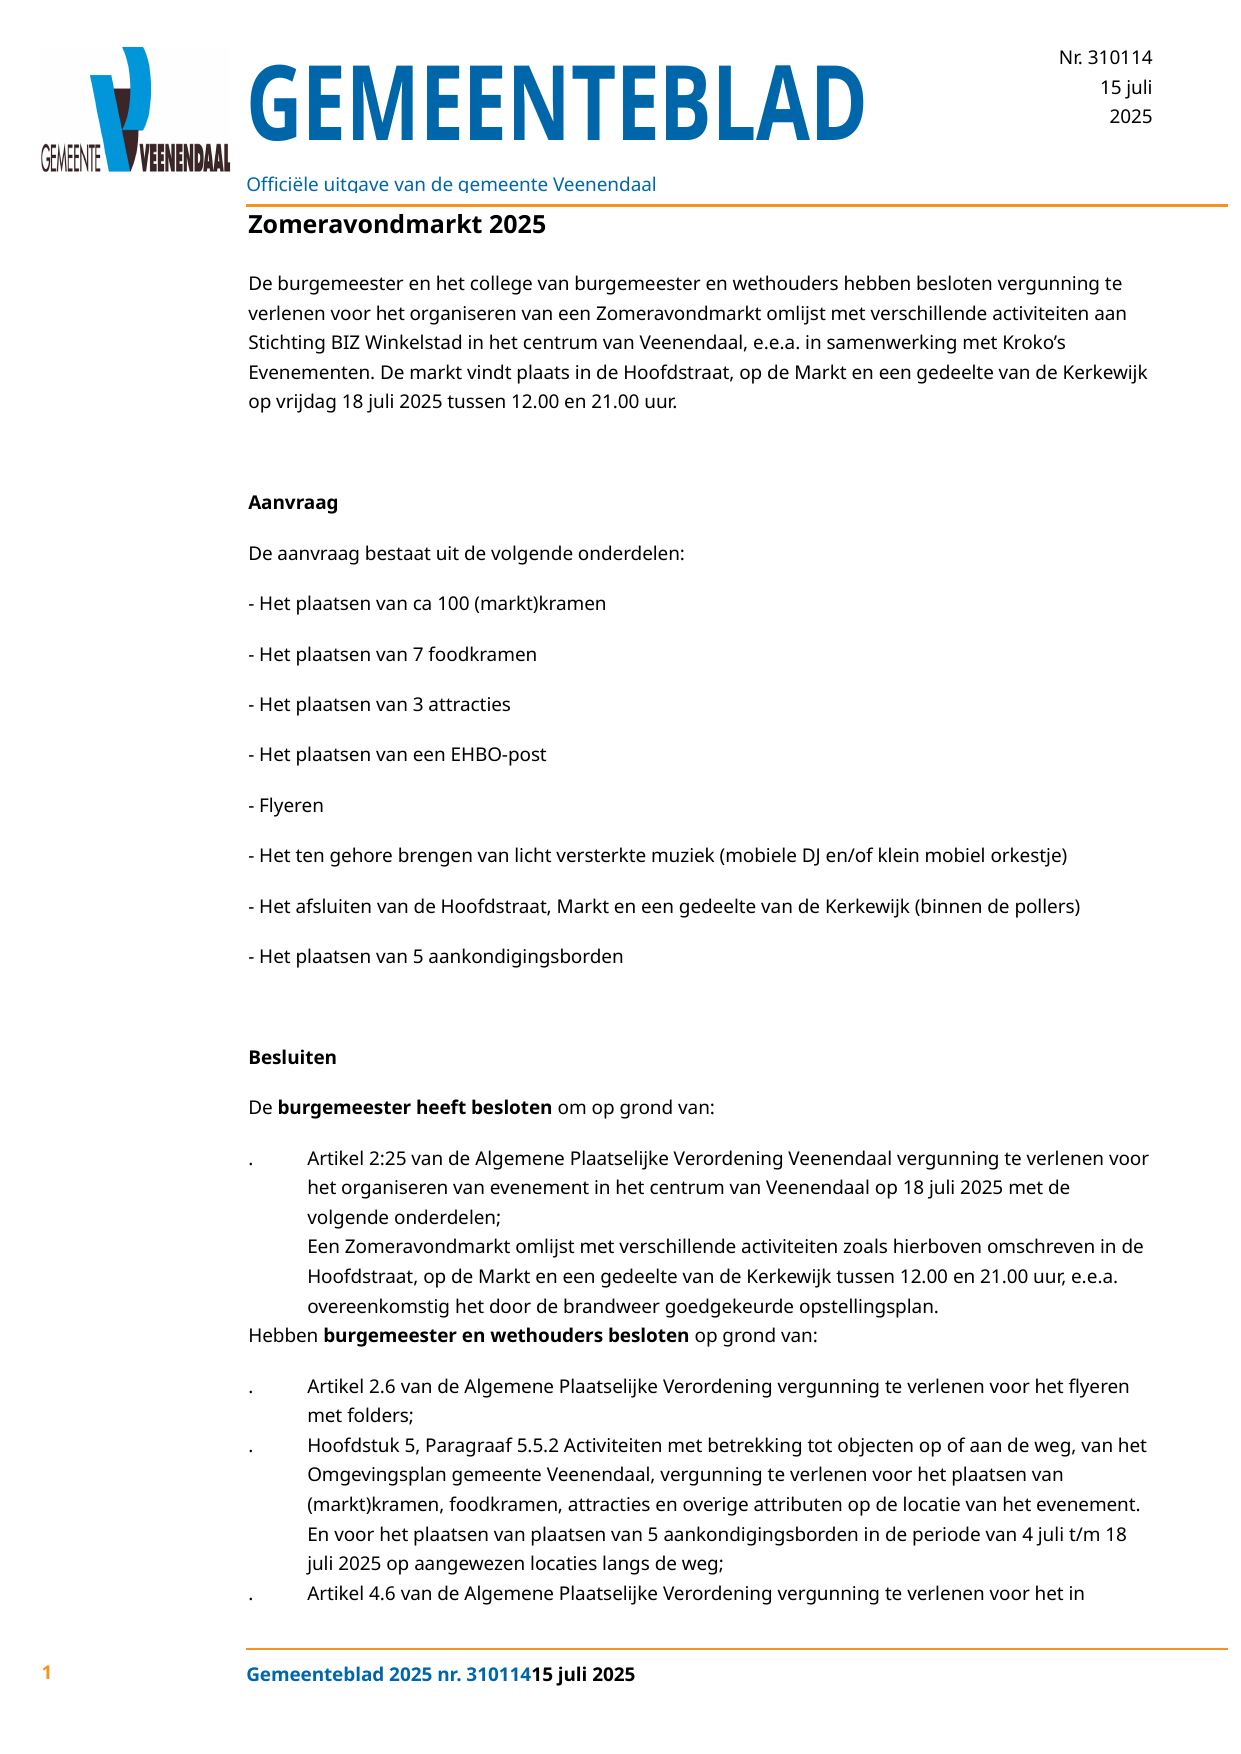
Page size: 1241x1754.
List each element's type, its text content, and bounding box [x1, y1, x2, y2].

text De aanvraag bestaat uit de volgende onderdelen: [248, 540, 1152, 566]
text - Flyeren [248, 792, 1152, 818]
text Aanvraag [248, 489, 1152, 515]
list Hoofdstuk 5, Paragraaf 5.5.2 Activiteiten met betrekking tot objecten op of aan de weg, van het Omgevingsplan gemeente Veenendaal, vergunning te verlenen voor het plaatsen van (markt)kramen, foodkramen, attracties en overige attributen op de locatie van het evenement. En voor het plaatsen van plaatsen van 5 aankondigingsborden in de periode van 4 juli t/m 18 juli 2025 op aangewezen locaties langs de weg; [248, 1432, 1152, 1576]
list Een Zomeravondmarkt omlijst met verschillende activiteiten zoals hierboven omschreven in de Hoofdstraat, op de Markt en een gedeelte van de Kerkewijk tussen 12.00 en 21.00 uur, e.e.a. overeenkomstig het door de brandweer goedgekeurde opstellingsplan. [248, 1234, 1152, 1318]
text De burgemeester en het college van burgemeester en wethouders hebben besloten vergunning te verlenen voor het organiseren van een Zomeravondmarkt omlijst met verschillende activiteiten aan Stichting BIZ Winkelstad in het centrum van Veenendaal, e.e.a. in samenwerking met Kroko’s Evenementen. De markt vindt plaats in de Hoofdstraat, op de Markt en een gedeelte van de Kerkewijk op vrijdag 18 juli 2025 tussen 12.00 en 21.00 uur. [248, 270, 1152, 414]
picture [123, 47, 231, 172]
text Zomeravondmarkt 2025 [248, 207, 1152, 241]
list Artikel 4.6 van de Algemene Plaatselijke Verordening vergunning te verlenen voor het in [248, 1580, 1152, 1606]
text - Het afsluiten van de Hoofdstraat, Markt en een gedeelte van de Kerkewijk (binnen de pollers) [248, 893, 1152, 918]
text De burgemeester heeft besloten om op grond van: [248, 1094, 1152, 1120]
text - Het ten gehore brengen van licht versterkte muziek (mobiele DJ en/of klein mobiel orkestje) [248, 842, 1152, 868]
text Hebben burgemeester en wethouders besloten op grond van: [248, 1322, 1152, 1348]
text - Het plaatsen van ca 100 (markt)kramen [248, 590, 1152, 616]
text - Het plaatsen van 3 attracties [248, 691, 1152, 717]
text - Het plaatsen van 7 foodkramen [248, 641, 1152, 666]
text - Het plaatsen van een EHBO-post [248, 742, 1152, 767]
text - Het plaatsen van 5 aankondigingsborden [248, 943, 1152, 969]
list Artikel 2.6 van de Algemene Plaatselijke Verordening vergunning te verlenen voor het flyeren met folders; [248, 1373, 1152, 1428]
list Artikel 2:25 van de Algemene Plaatselijke Verordening Veenendaal vergunning te verlenen voor het organiseren van evenement in het centrum van Veenendaal op 18 juli 2025 met de volgende onderdelen; [248, 1145, 1152, 1230]
picture [41, 47, 130, 172]
text Besluiten [248, 1044, 1152, 1070]
